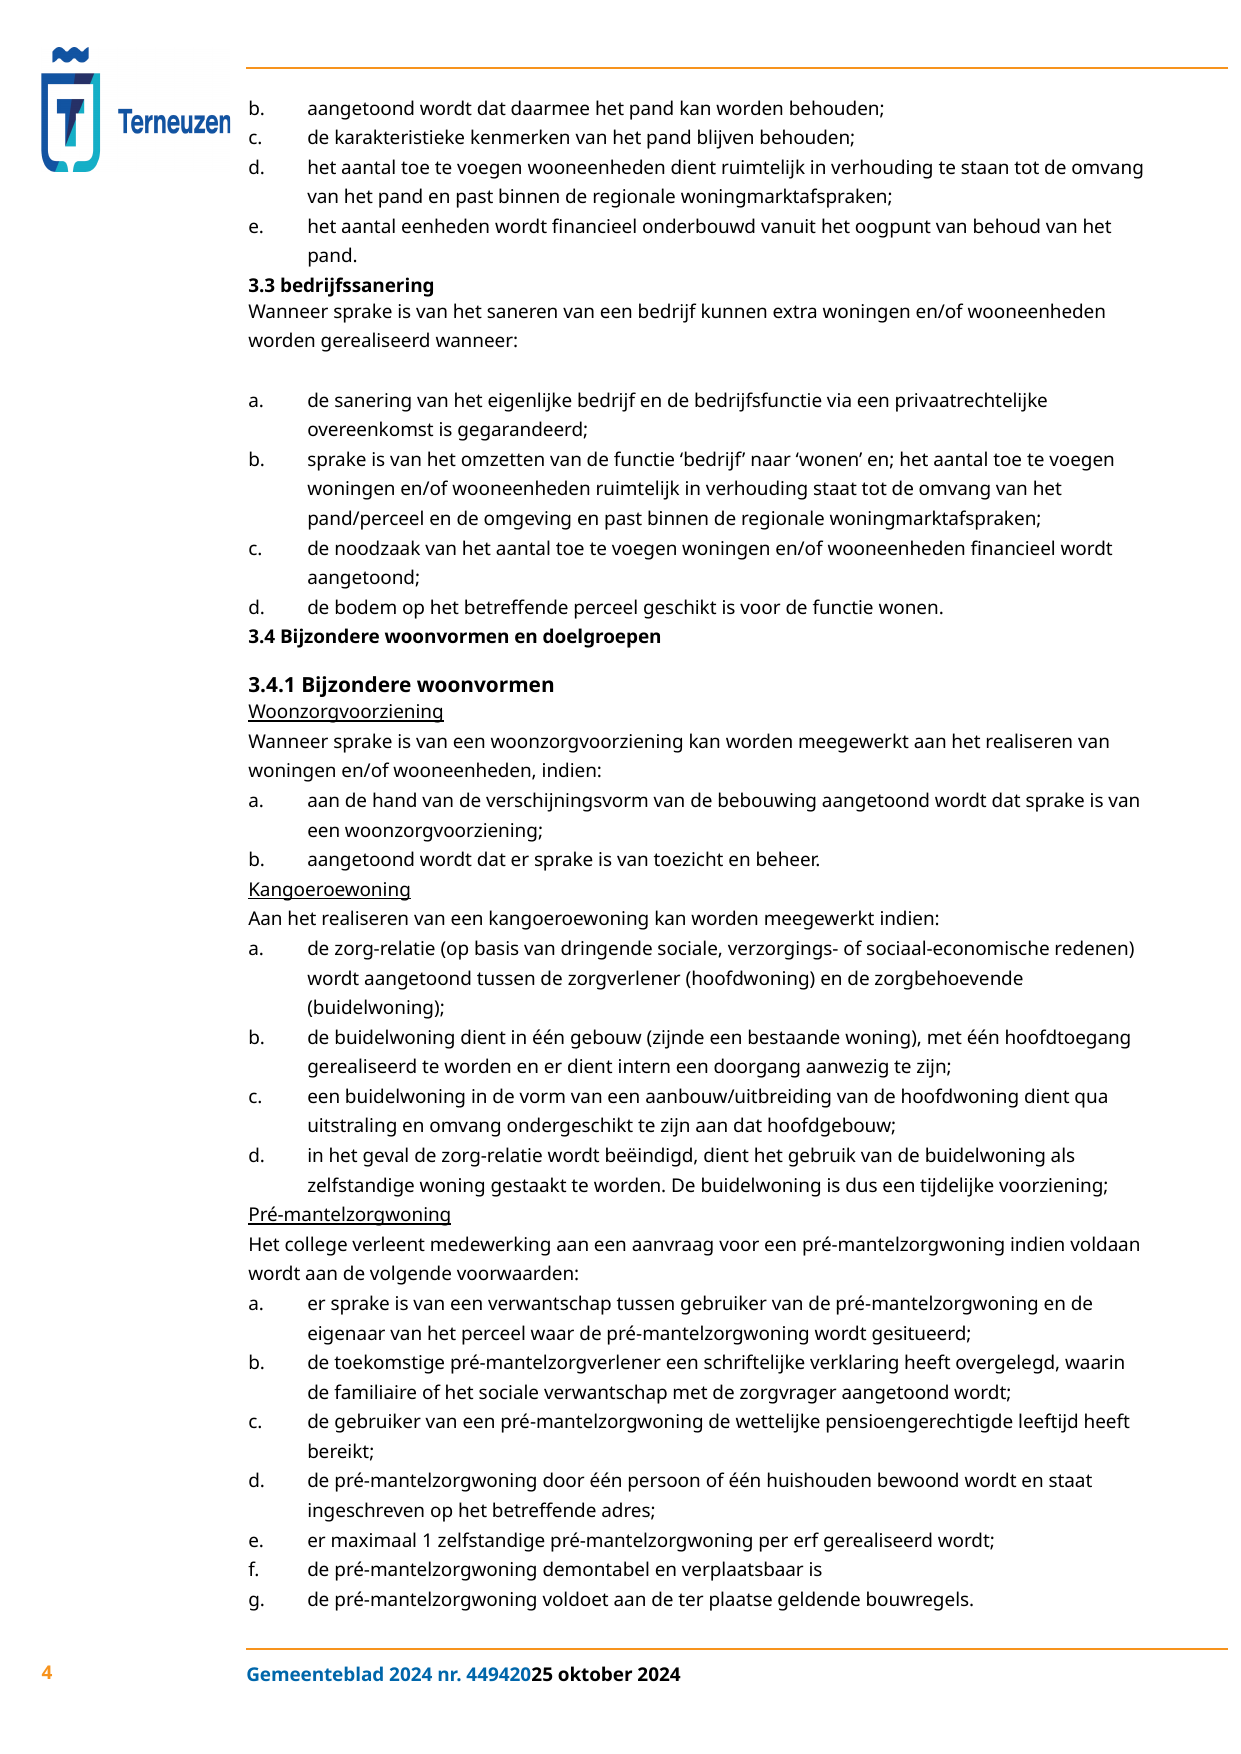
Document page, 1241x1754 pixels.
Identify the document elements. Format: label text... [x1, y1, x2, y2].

text Het college verleent medewerking aan een aanvraag voor een pré-mantelzorgwoning indien voldaan wordt aan de volgende voorwaarden: [248, 1231, 1152, 1286]
list in het geval de zorg-relatie wordt beëindigd, dient het gebruik van de buidelwoning als zelfstandige woning gestaakt te worden. De buidelwoning is dus een tijdelijke voorziening; [248, 1142, 1152, 1197]
list het aantal eenheden wordt financieel onderbouwd vanuit het oogpunt van behoud van het pand. [248, 213, 1152, 268]
list een buidelwoning in de vorm van een aanbouw/uitbreiding van de hoofdwoning dient qua uitstraling en omvang ondergeschikt te zijn aan dat hoofdgebouw; [248, 1083, 1152, 1138]
text Wanneer sprake is van een woonzorgvoorziening kan worden meegewerkt aan het realiseren van woningen en/of wooneenheden, indien: [248, 728, 1152, 783]
list het aantal toe te voegen wooneenheden dient ruimtelijk in verhouding te staan tot de omvang van het pand en past binnen de regionale woningmarktafspraken; [248, 154, 1152, 209]
text Woonzorgvoorziening [248, 698, 1152, 724]
list de noodzaak van het aantal toe te voegen woningen en/of wooneenheden financieel wordt aangetoond; [248, 535, 1152, 590]
list aangetoond wordt dat daarmee het pand kan worden behouden; [248, 95, 1152, 121]
list de zorg-relatie (op basis van dringende sociale, verzorgings- of sociaal-economische redenen) wordt aangetoond tussen de zorgverlener (hoofdwoning) en de zorgbehoevende (buidelwoning); [248, 935, 1152, 1020]
list de pré-mantelzorgwoning voldoet aan de ter plaatse geldende bouwregels. [248, 1586, 1152, 1612]
text Wanneer sprake is van het saneren van een bedrijf kunnen extra woningen en/of wooneenheden worden gerealiseerd wanneer: [248, 298, 1152, 353]
list de pré-mantelzorgwoning door één persoon of één huishouden bewoond wordt en staat ingeschreven op het betreffende adres; [248, 1468, 1152, 1523]
list de karakteristieke kenmerken van het pand blijven behouden; [248, 124, 1152, 150]
list aangetoond wordt dat er sprake is van toezicht en beheer. [248, 846, 1152, 872]
list aan de hand van de verschijningsvorm van de bebouwing aangetoond wordt dat sprake is van een woonzorgvoorziening; [248, 787, 1152, 842]
list er maximaal 1 zelfstandige pré-mantelzorgwoning per erf gerealiseerd wordt; [248, 1527, 1152, 1552]
text 3.4 Bijzondere woonvormen en doelgroepen [248, 623, 1152, 649]
list sprake is van het omzetten van de functie ‘bedrijf’ naar ‘wonen’ en; het aantal toe te voegen woningen en/of wooneenheden ruimtelijk in verhouding staat tot de omvang van het pand/perceel en de omgeving en past binnen de regionale woningmarktafspraken; [248, 446, 1152, 531]
list de bodem op het betreffende perceel geschikt is voor de functie wonen. [248, 594, 1152, 619]
list de pré-mantelzorgwoning demontabel en verplaatsbaar is [248, 1556, 1152, 1582]
text Aan het realiseren van een kangoeroewoning kan worden meegewerkt indien: [248, 906, 1152, 931]
text Pré-mantelzorgwoning [248, 1201, 1152, 1227]
list de sanering van het eigenlijke bedrijf en de bedrijfsfunctie via een privaatrechtelijke overeenkomst is gegarandeerd; [248, 387, 1152, 442]
list de toekomstige pré-mantelzorgverlener een schriftelijke verklaring heeft overgelegd, waarin de familiaire of het sociale verwantschap met de zorgvrager aangetoond wordt; [248, 1349, 1152, 1404]
list er sprake is van een verwantschap tussen gebruiker van de pré-mantelzorgwoning en de eigenaar van het perceel waar de pré-mantelzorgwoning wordt gesitueerd; [248, 1290, 1152, 1345]
list de buidelwoning dient in één gebouw (zijnde een bestaande woning), met één hoofdtoegang gerealiseerd te worden en er dient intern een doorgang aanwezig te zijn; [248, 1024, 1152, 1079]
text Kangoeroewoning [248, 876, 1152, 902]
text 3.3 bedrijfssanering [248, 272, 1152, 298]
picture [41, 47, 231, 172]
text 3.4.1 Bijzondere woonvormen [248, 670, 1152, 698]
list de gebruiker van een pré-mantelzorgwoning de wettelijke pensioengerechtigde leeftijd heeft bereikt; [248, 1408, 1152, 1464]
